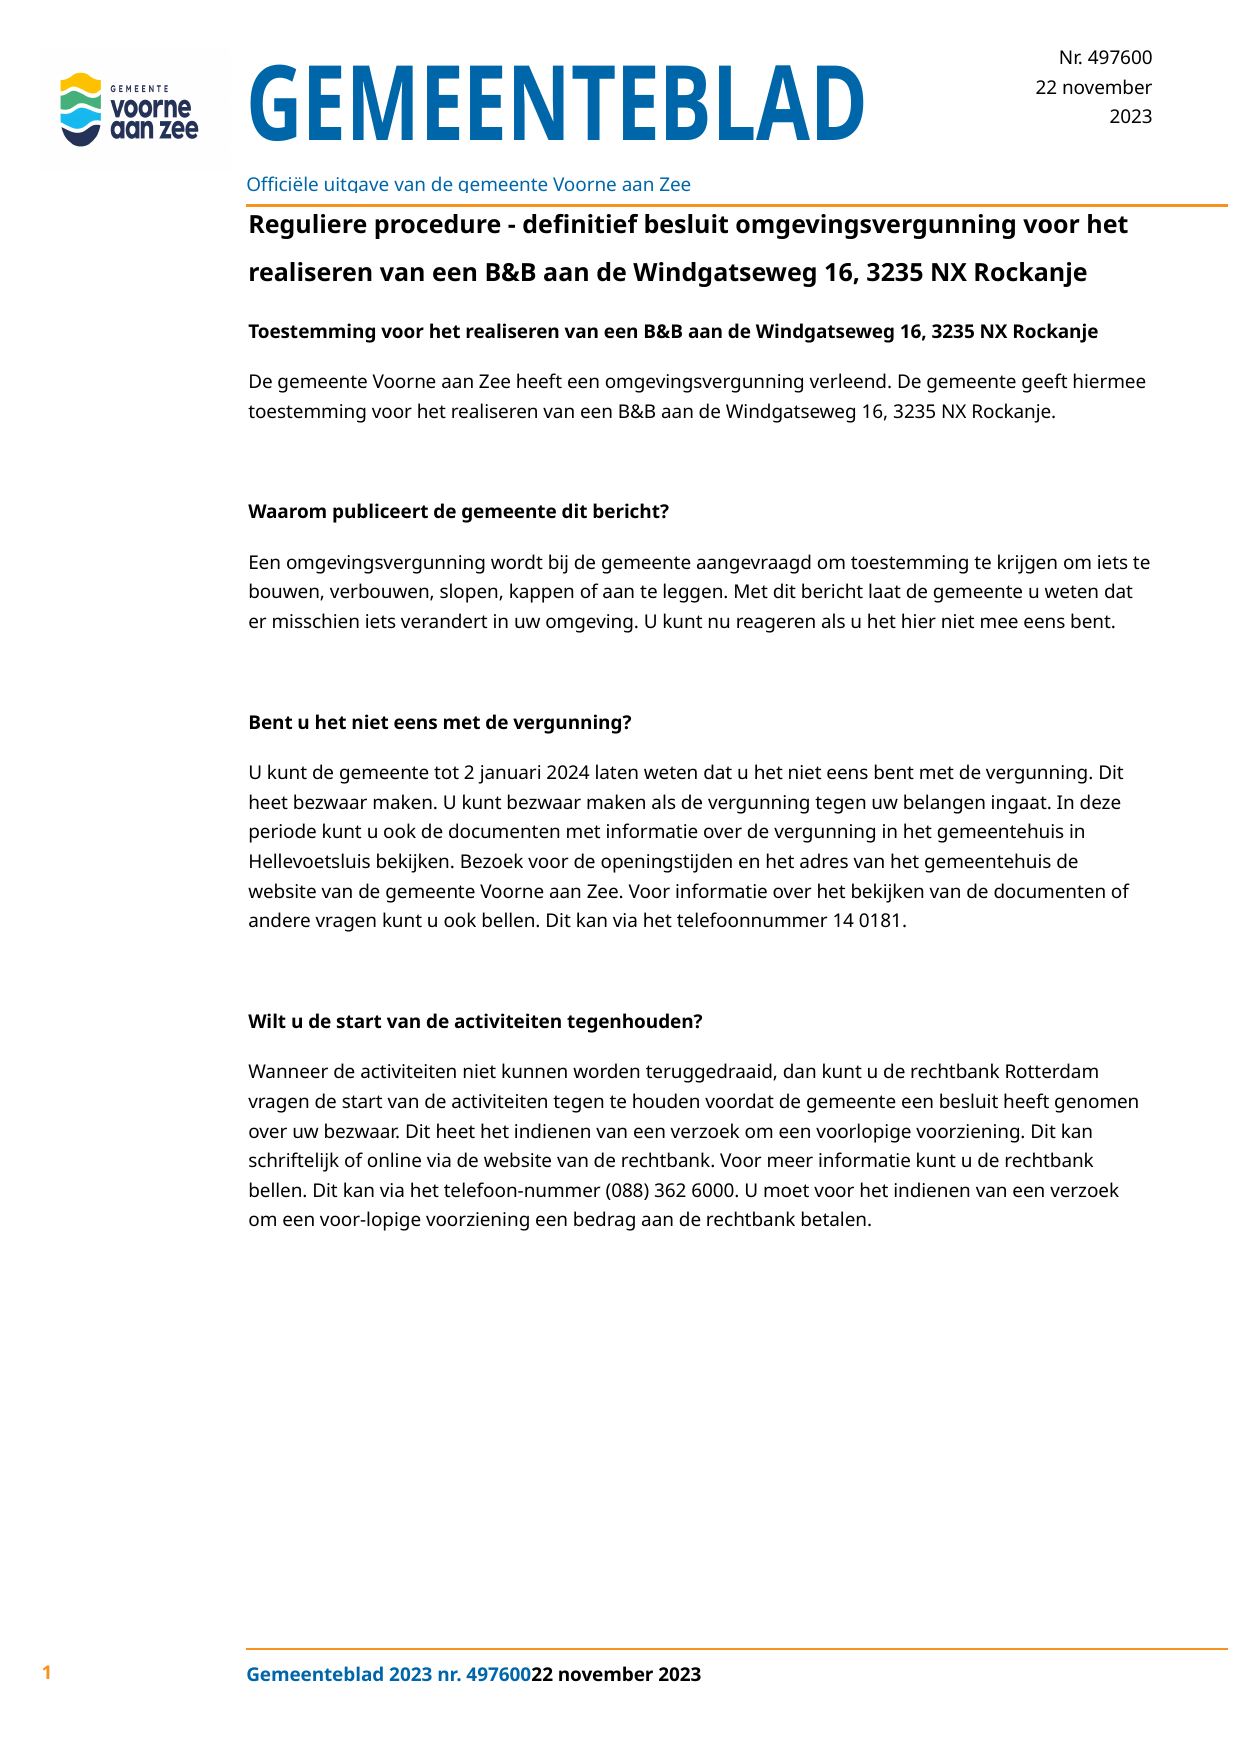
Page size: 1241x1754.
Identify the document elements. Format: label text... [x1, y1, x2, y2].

text Reguliere procedure - definitief besluit omgevingsvergunning voor het realiseren van een B&B aan de Windgatseweg 16, 3235 NX Rockanje [248, 207, 1152, 288]
text De gemeente Voorne aan Zee heeft een omgevingsvergunning verleend. De gemeente geeft hiermee toestemming voor het realiseren van een B&B aan de Windgatseweg 16, 3235 NX Rockanje. [248, 368, 1152, 424]
text U kunt de gemeente tot 2 januari 2024 laten weten dat u het niet eens bent met de vergunning. Dit heet bezwaar maken. U kunt bezwaar maken als de vergunning tegen uw belangen ingaat. In deze periode kunt u ook de documenten met informatie over de vergunning in het gemeentehuis in Hellevoetsluis bekijken. Bezoek voor de openingstijden en het adres van het gemeentehuis de website van de gemeente Voorne aan Zee. Voor informatie over het bekijken van de documenten of andere vragen kunt u ook bellen. Dit kan via het telefoonnummer 14 0181. [248, 759, 1152, 933]
text Toestemming voor het realiseren van een B&B aan de Windgatseweg 16, 3235 NX Rockanje [248, 318, 1152, 344]
picture [41, 47, 231, 172]
text Waarom publiceert de gemeente dit bericht? [248, 499, 1152, 524]
text Wilt u de start van de activiteiten tegenhouden? [248, 1008, 1152, 1034]
text Wanneer de activiteiten niet kunnen worden teruggedraaid, dan kunt u de rechtbank Rotterdam vragen de start van de activiteiten tegen te houden voordat de gemeente een besluit heeft genomen over uw bezwaar. Dit heet het indienen van een verzoek om een voorlopige voorziening. Dit kan schriftelijk of online via de website van de rechtbank. Voor meer informatie kunt u de rechtbank bellen. Dit kan via het telefoon-nummer (088) 362 6000. U moet voor het indienen van een verzoek om een voor-lopige voorziening een bedrag aan de rechtbank betalen. [248, 1059, 1152, 1232]
text Bent u het niet eens met de vergunning? [248, 709, 1152, 735]
text Een omgevingsvergunning wordt bij de gemeente aangevraagd om toestemming te krijgen om iets te bouwen, verbouwen, slopen, kappen of aan te leggen. Met dit bericht laat de gemeente u weten dat er misschien iets verandert in uw omgeving. U kunt nu reageren als u het hier niet mee eens bent. [248, 549, 1152, 634]
